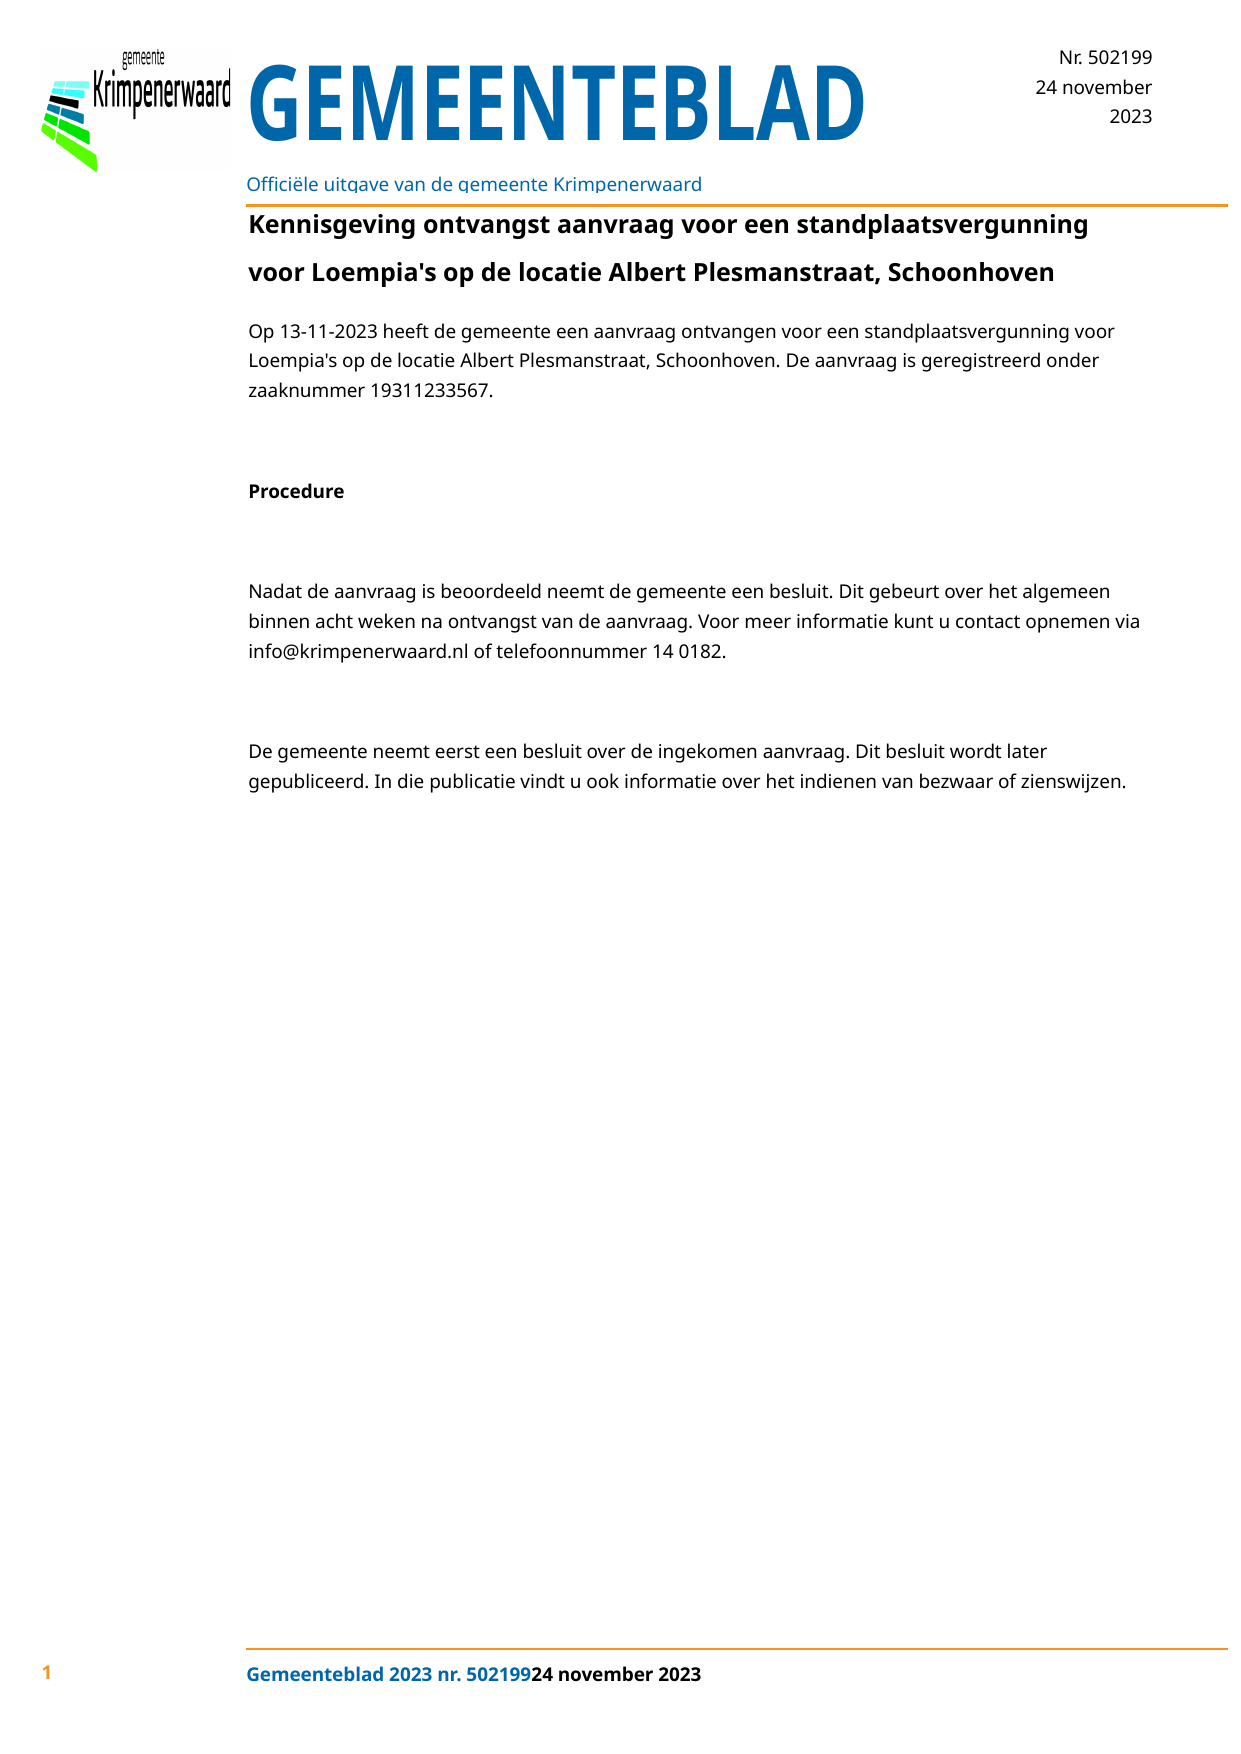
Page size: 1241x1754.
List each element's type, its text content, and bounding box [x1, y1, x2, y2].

picture [41, 47, 231, 172]
text Procedure [248, 478, 1152, 504]
text Nadat de aanvraag is beoordeeld neemt de gemeente een besluit. Dit gebeurt over het algemeen binnen acht weken na ontvangst van de aanvraag. Voor meer informatie kunt u contact opnemen via info@krimpenerwaard.nl of telefoonnummer 14 0182. [248, 579, 1152, 664]
text De gemeente neemt eerst een besluit over de ingekomen aanvraag. Dit besluit wordt later gepubliceerd. In die publicatie vindt u ook informatie over het indienen van bezwaar of zienswijzen. [248, 739, 1152, 794]
text Kennisgeving ontvangst aanvraag voor een standplaatsvergunning voor Loempia's op de locatie Albert Plesmanstraat, Schoonhoven [248, 207, 1152, 288]
text Op 13-11-2023 heeft de gemeente een aanvraag ontvangen voor een standplaatsvergunning voor Loempia's op de locatie Albert Plesmanstraat, Schoonhoven. De aanvraag is geregistreerd onder zaaknummer 19311233567. [248, 318, 1152, 403]
